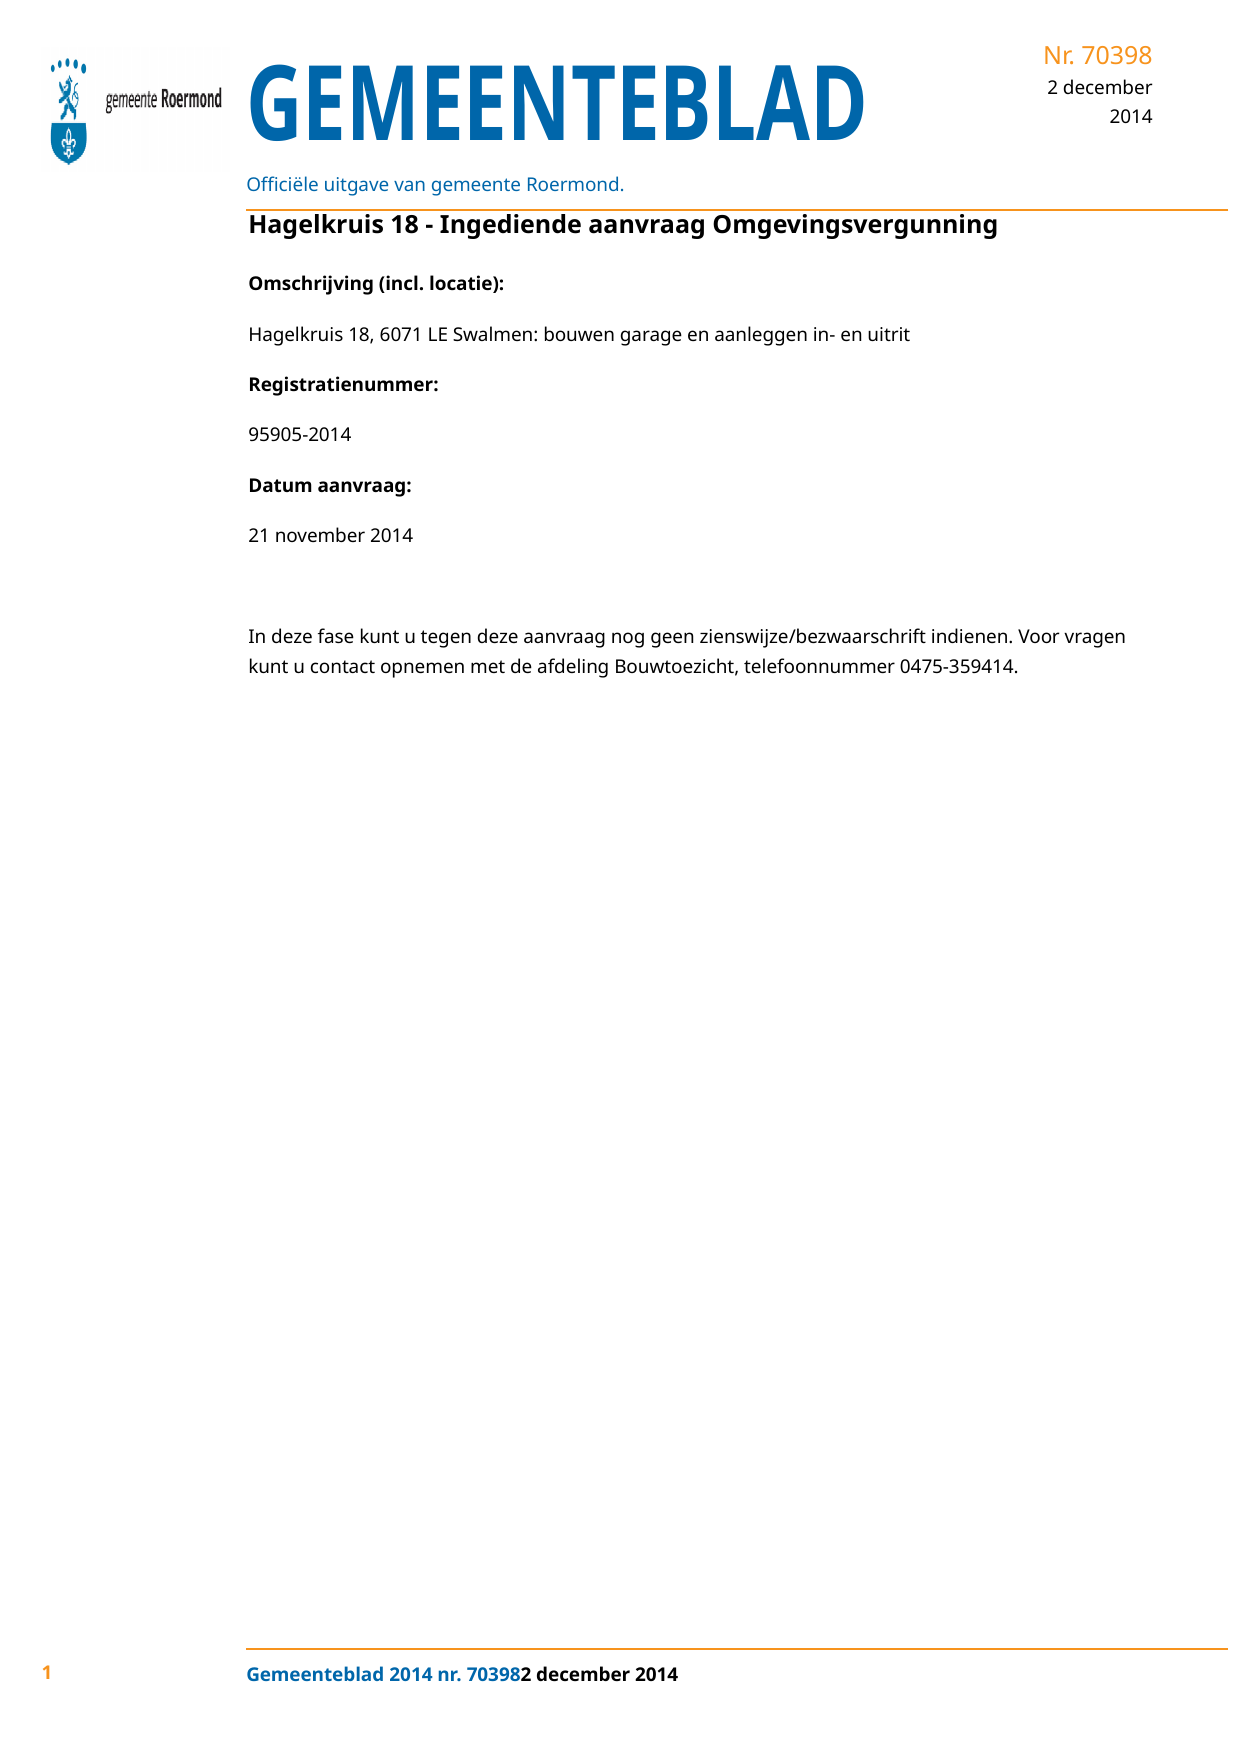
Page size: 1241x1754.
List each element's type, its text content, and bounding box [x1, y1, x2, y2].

text Omschrijving (incl. locatie): [248, 270, 1152, 296]
text Datum aanvraag: [248, 472, 1152, 498]
text Hagelkruis 18 - Ingediende aanvraag Omgevingsvergunning [248, 211, 1152, 241]
text 21 november 2014 [248, 522, 1152, 548]
picture [41, 47, 231, 172]
text In deze fase kunt u tegen deze aanvraag nog geen zienswijze/bezwaarschrift indienen. Voor vragen kunt u contact opnemen met de afdeling Bouwtoezicht, telefoonnummer 0475-359414. [248, 623, 1152, 678]
text 95905-2014 [248, 422, 1152, 447]
text Hagelkruis 18, 6071 LE Swalmen: bouwen garage en aanleggen in- en uitrit [248, 321, 1152, 346]
text Registratienummer: [248, 371, 1152, 397]
